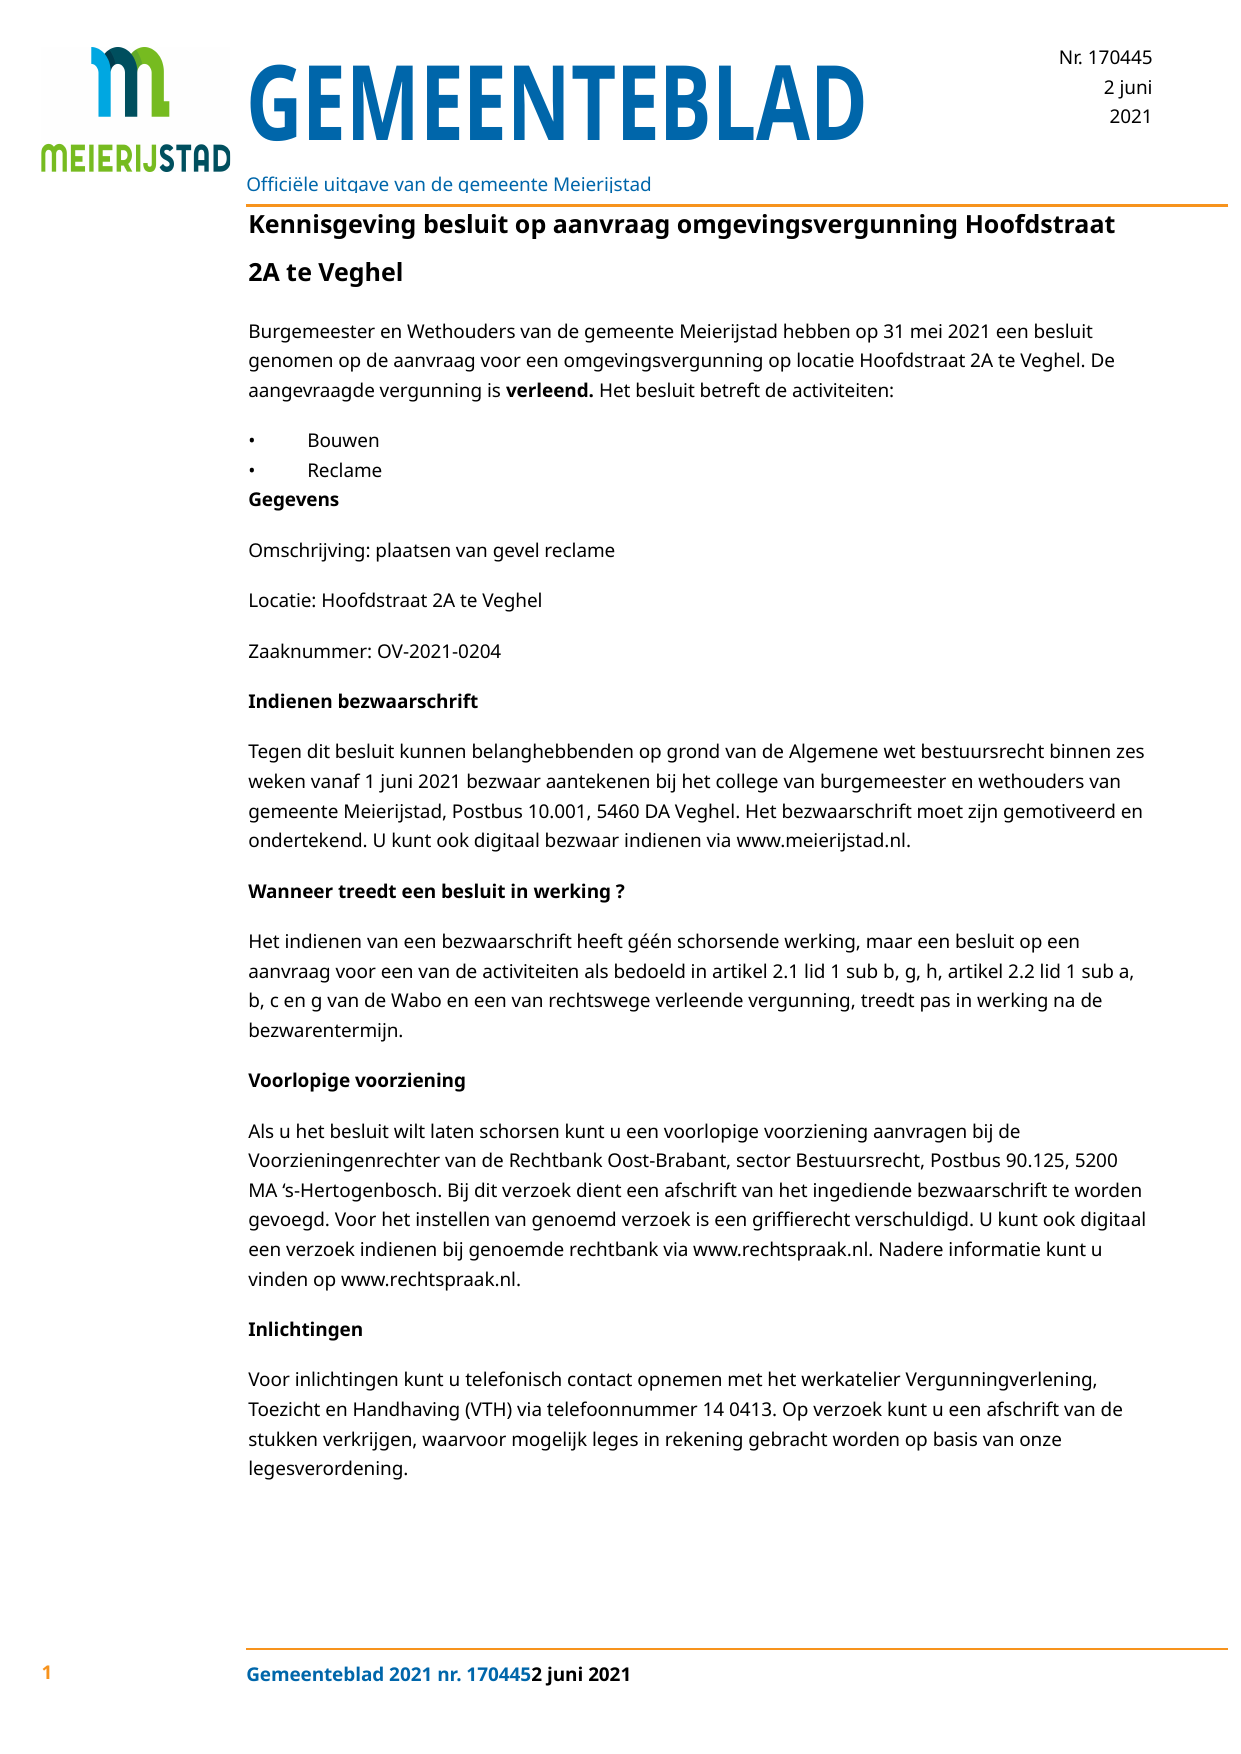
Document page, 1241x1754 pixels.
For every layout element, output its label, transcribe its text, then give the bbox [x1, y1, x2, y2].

text Kennisgeving besluit op aanvraag omgevingsvergunning Hoofdstraat 2A te Veghel [248, 207, 1152, 288]
text Het indienen van een bezwaarschrift heeft géén schorsende werking, maar een besluit op een aanvraag voor een van de activiteiten als bedoeld in artikel 2.1 lid 1 sub b, g, h, artikel 2.2 lid 1 sub a, b, c en g van de Wabo en een van rechtswege verleende vergunning, treedt pas in werking na de bezwarentermijn. [248, 928, 1152, 1043]
text Als u het besluit wilt laten schorsen kunt u een voorlopige voorziening aanvragen bij de Voorzieningenrechter van de Rechtbank Oost-Brabant, sector Bestuursrecht, Postbus 90.125, 5200 MA ‘s-Hertogenbosch. Bij dit verzoek dient een afschrift van het ingediende bezwaarschrift te worden gevoegd. Voor het instellen van genoemd verzoek is een griffierecht verschuldigd. U kunt ook digitaal een verzoek indienen bij genoemde rechtbank via www.rechtspraak.nl. Nadere informatie kunt u vinden op www.rechtspraak.nl. [248, 1118, 1152, 1292]
list Reclame [248, 457, 1152, 483]
text Tegen dit besluit kunnen belanghebbenden op grond van de Algemene wet bestuursrecht binnen zes weken vanaf 1 juni 2021 bezwaar aantekenen bij het college van burgemeester en wethouders van gemeente Meierijstad, Postbus 10.001, 5460 DA Veghel. Het bezwaarschrift moet zijn gemotiveerd en ondertekend. U kunt ook digitaal bezwaar indienen via www.meierijstad.nl. [248, 739, 1152, 853]
list Bouwen [248, 427, 1152, 453]
text Wanneer treedt een besluit in werking ? [248, 878, 1152, 904]
text Zaaknummer: OV-2021-0204 [248, 638, 1152, 664]
text Inlichtingen [248, 1316, 1152, 1342]
text Voorlopige voorziening [248, 1067, 1152, 1093]
text Locatie: Hoofdstraat 2A te Veghel [248, 587, 1152, 613]
text Gegevens [248, 487, 1152, 512]
text Burgemeester en Wethouders van de gemeente Meierijstad hebben op 31 mei 2021 een besluit genomen op de aanvraag voor een omgevingsvergunning op locatie Hoofdstraat 2A te Veghel. De aangevraagde vergunning is verleend. Het besluit betreft de activiteiten: [248, 318, 1152, 403]
text Indienen bezwaarschrift [248, 688, 1152, 714]
picture [41, 47, 231, 172]
text Omschrijving: plaatsen van gevel reclame [248, 537, 1152, 563]
text Voor inlichtingen kunt u telefonisch contact opnemen met het werkatelier Vergunningverlening, Toezicht en Handhaving (VTH) via telefoonnummer 14 0413. Op verzoek kunt u een afschrift van de stukken verkrijgen, waarvoor mogelijk leges in rekening gebracht worden op basis van onze legesverordening. [248, 1367, 1152, 1481]
